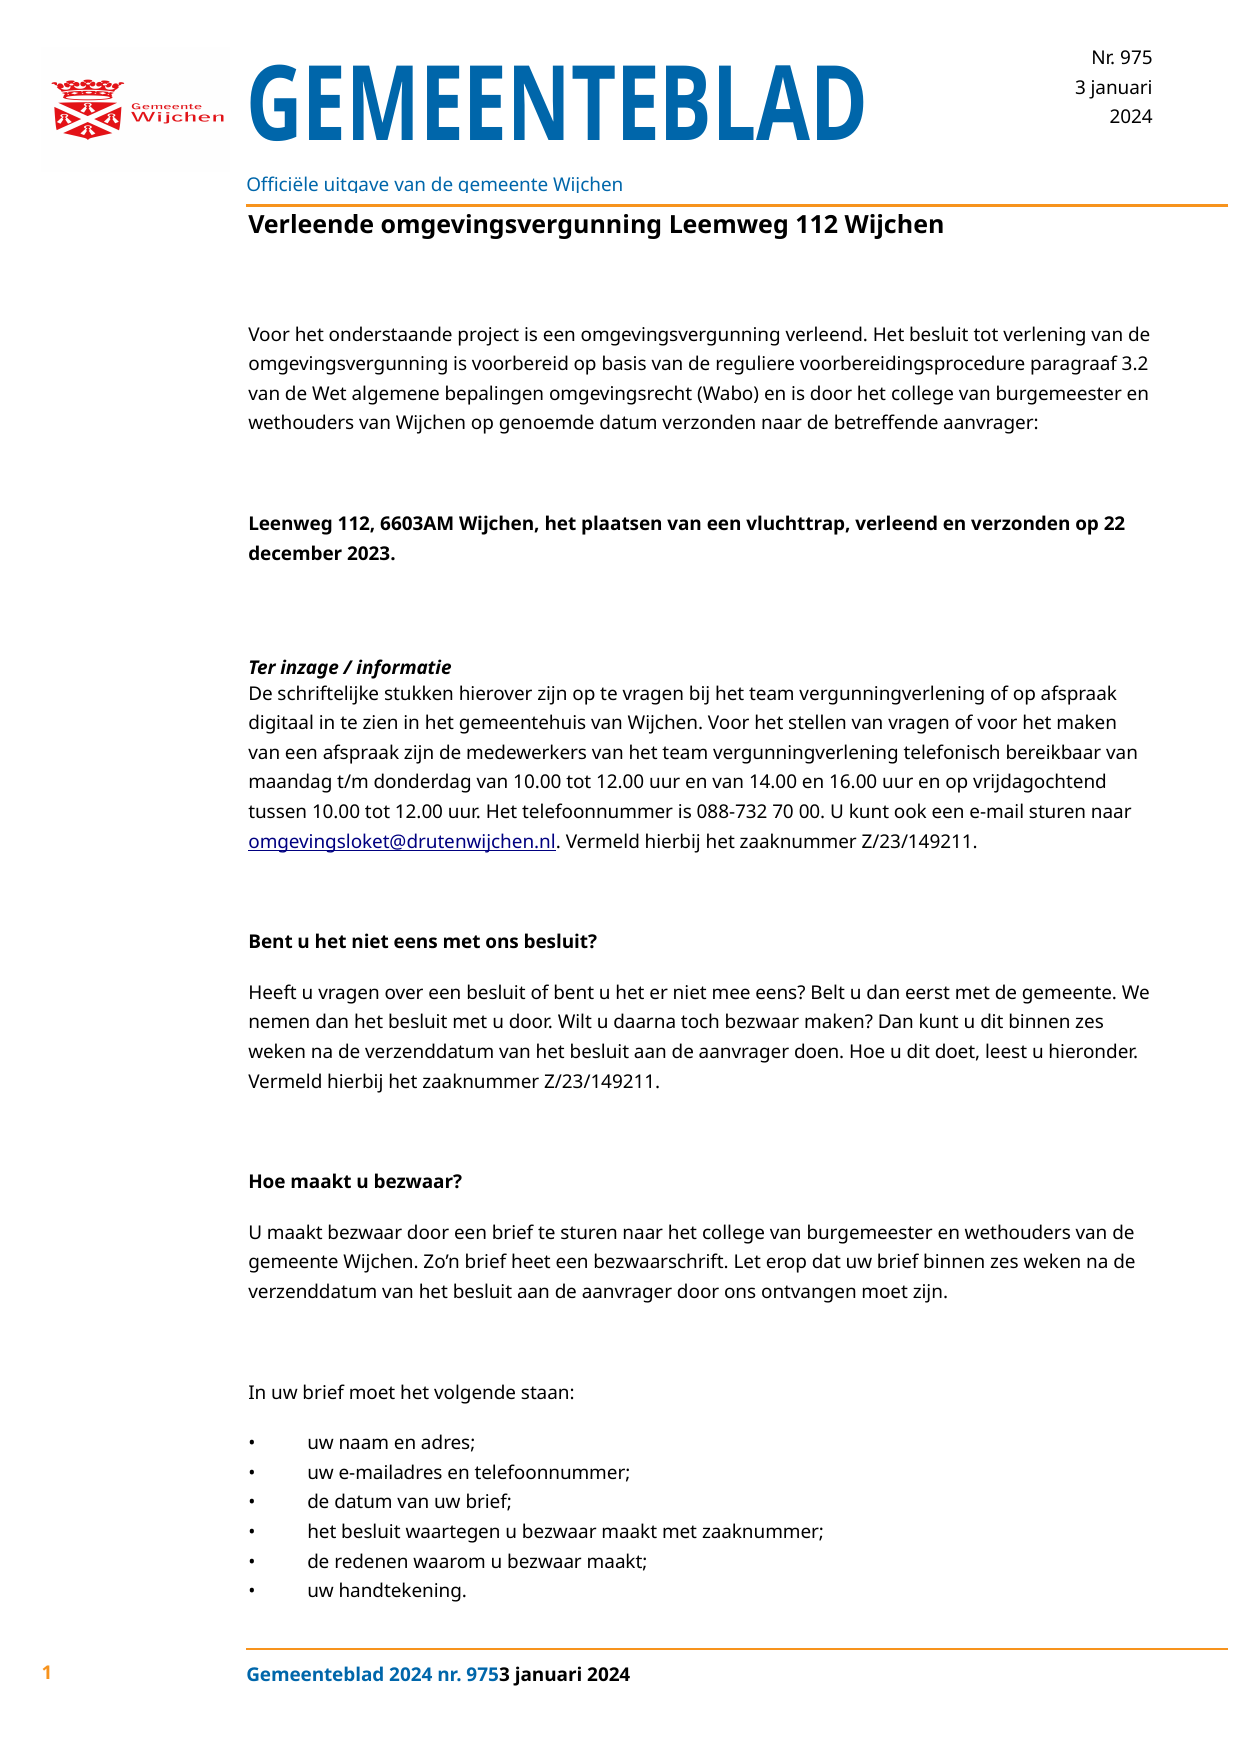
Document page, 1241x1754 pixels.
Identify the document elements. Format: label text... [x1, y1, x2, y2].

text Ter inzage / informatie [248, 654, 1152, 680]
text In uw brief moet het volgende staan: [248, 1379, 1152, 1405]
list de datum van uw brief; [248, 1489, 1152, 1514]
text De schriftelijke stukken hierover zijn op te vragen bij het team vergunningverlening of op afspraak digitaal in te zien in het gemeentehuis van Wijchen. Voor het stellen van vragen of voor het maken van een afspraak zijn de medewerkers van het team vergunningverlening telefonisch bereikbaar van maandag t/m donderdag van 10.00 tot 12.00 uur en van 14.00 en 16.00 uur en op vrijdagochtend tussen 10.00 tot 12.00 uur. Het telefoonnummer is 088-732 70 00. U kunt ook een e-mail sturen naar omgevingsloket@drutenwijchen.nl. Vermeld hierbij het zaaknummer Z/23/149211. [248, 680, 1152, 854]
list uw naam en adres; [248, 1429, 1152, 1455]
list de redenen waarom u bezwaar maakt; [248, 1548, 1152, 1574]
list uw e-mailadres en telefoonnummer; [248, 1459, 1152, 1485]
list het besluit waartegen u bezwaar maakt met zaaknummer; [248, 1518, 1152, 1544]
text U maakt bezwaar door een brief te sturen naar het college van burgemeester en wethouders van de gemeente Wijchen. Zo’n brief heet een bezwaarschrift. Let erop dat uw brief binnen zes weken na de verzenddatum van het besluit aan de aanvrager door ons ontvangen moet zijn. [248, 1219, 1152, 1304]
text Heeft u vragen over een besluit of bent u het er niet mee eens? Belt u dan eerst met de gemeente. We nemen dan het besluit met u door. Wilt u daarna toch bezwaar maken? Dan kunt u dit binnen zes weken na de verzenddatum van het besluit aan de aanvrager doen. Hoe u dit doet, leest u hieronder. Vermeld hierbij het zaaknummer Z/23/149211. [248, 979, 1152, 1094]
list uw handtekening. [248, 1577, 1152, 1603]
text Hoe maakt u bezwaar? [248, 1169, 1152, 1194]
text Leenweg 112, 6603AM Wijchen, het plaatsen van een vluchttrap, verleend en verzonden op 22 december 2023. [248, 510, 1152, 566]
text Bent u het niet eens met ons besluit? [248, 929, 1152, 954]
text Voor het onderstaande project is een omgevingsvergunning verleend. Het besluit tot verlening van de omgevingsvergunning is voorbereid op basis van de reguliere voorbereidingsprocedure paragraaf 3.2 van de Wet algemene bepalingen omgevingsrecht (Wabo) en is door het college van burgemeester en wethouders van Wijchen op genoemde datum verzonden naar de betreffende aanvrager: [248, 321, 1152, 435]
text Verleende omgevingsvergunning Leemweg 112 Wijchen [248, 207, 1152, 241]
picture [41, 47, 231, 172]
